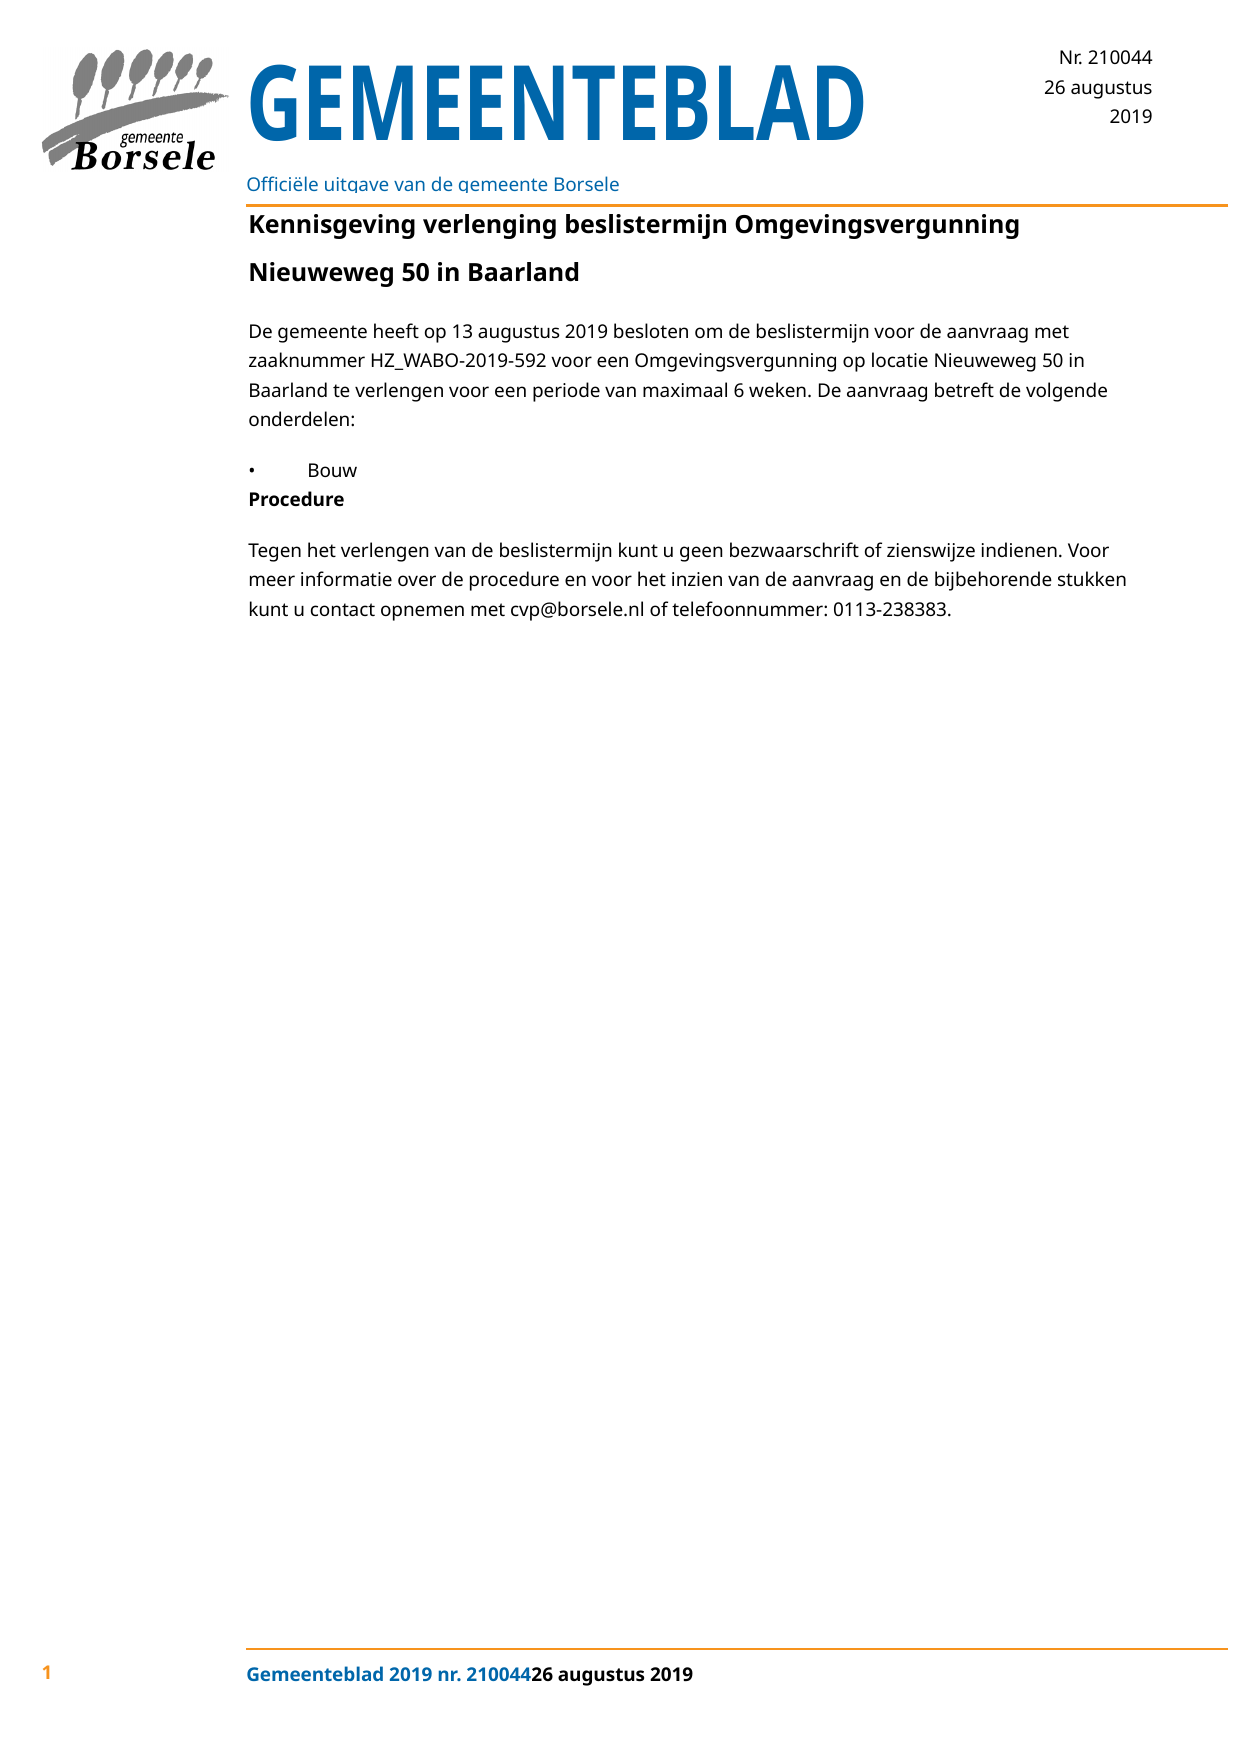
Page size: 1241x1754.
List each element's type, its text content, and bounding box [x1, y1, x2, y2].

text De gemeente heeft op 13 augustus 2019 besloten om de beslistermijn voor de aanvraag met zaaknummer HZ_WABO-2019-592 voor een Omgevingsvergunning op locatie Nieuweweg 50 in Baarland te verlengen voor een periode van maximaal 6 weken. De aanvraag betreft de volgende onderdelen: [248, 318, 1152, 432]
text Tegen het verlengen van de beslistermijn kunt u geen bezwaarschrift of zienswijze indienen. Voor meer informatie over de procedure en voor het inzien van de aanvraag en de bijbehorende stukken kunt u contact opnemen met cvp@borsele.nl of telefoonnummer: 0113-238383. [248, 537, 1152, 622]
list Bouw [248, 457, 1152, 483]
text Procedure [248, 487, 1152, 512]
text Kennisgeving verlenging beslistermijn Omgevingsvergunning Nieuweweg 50 in Baarland [248, 207, 1152, 288]
picture [41, 47, 231, 172]
